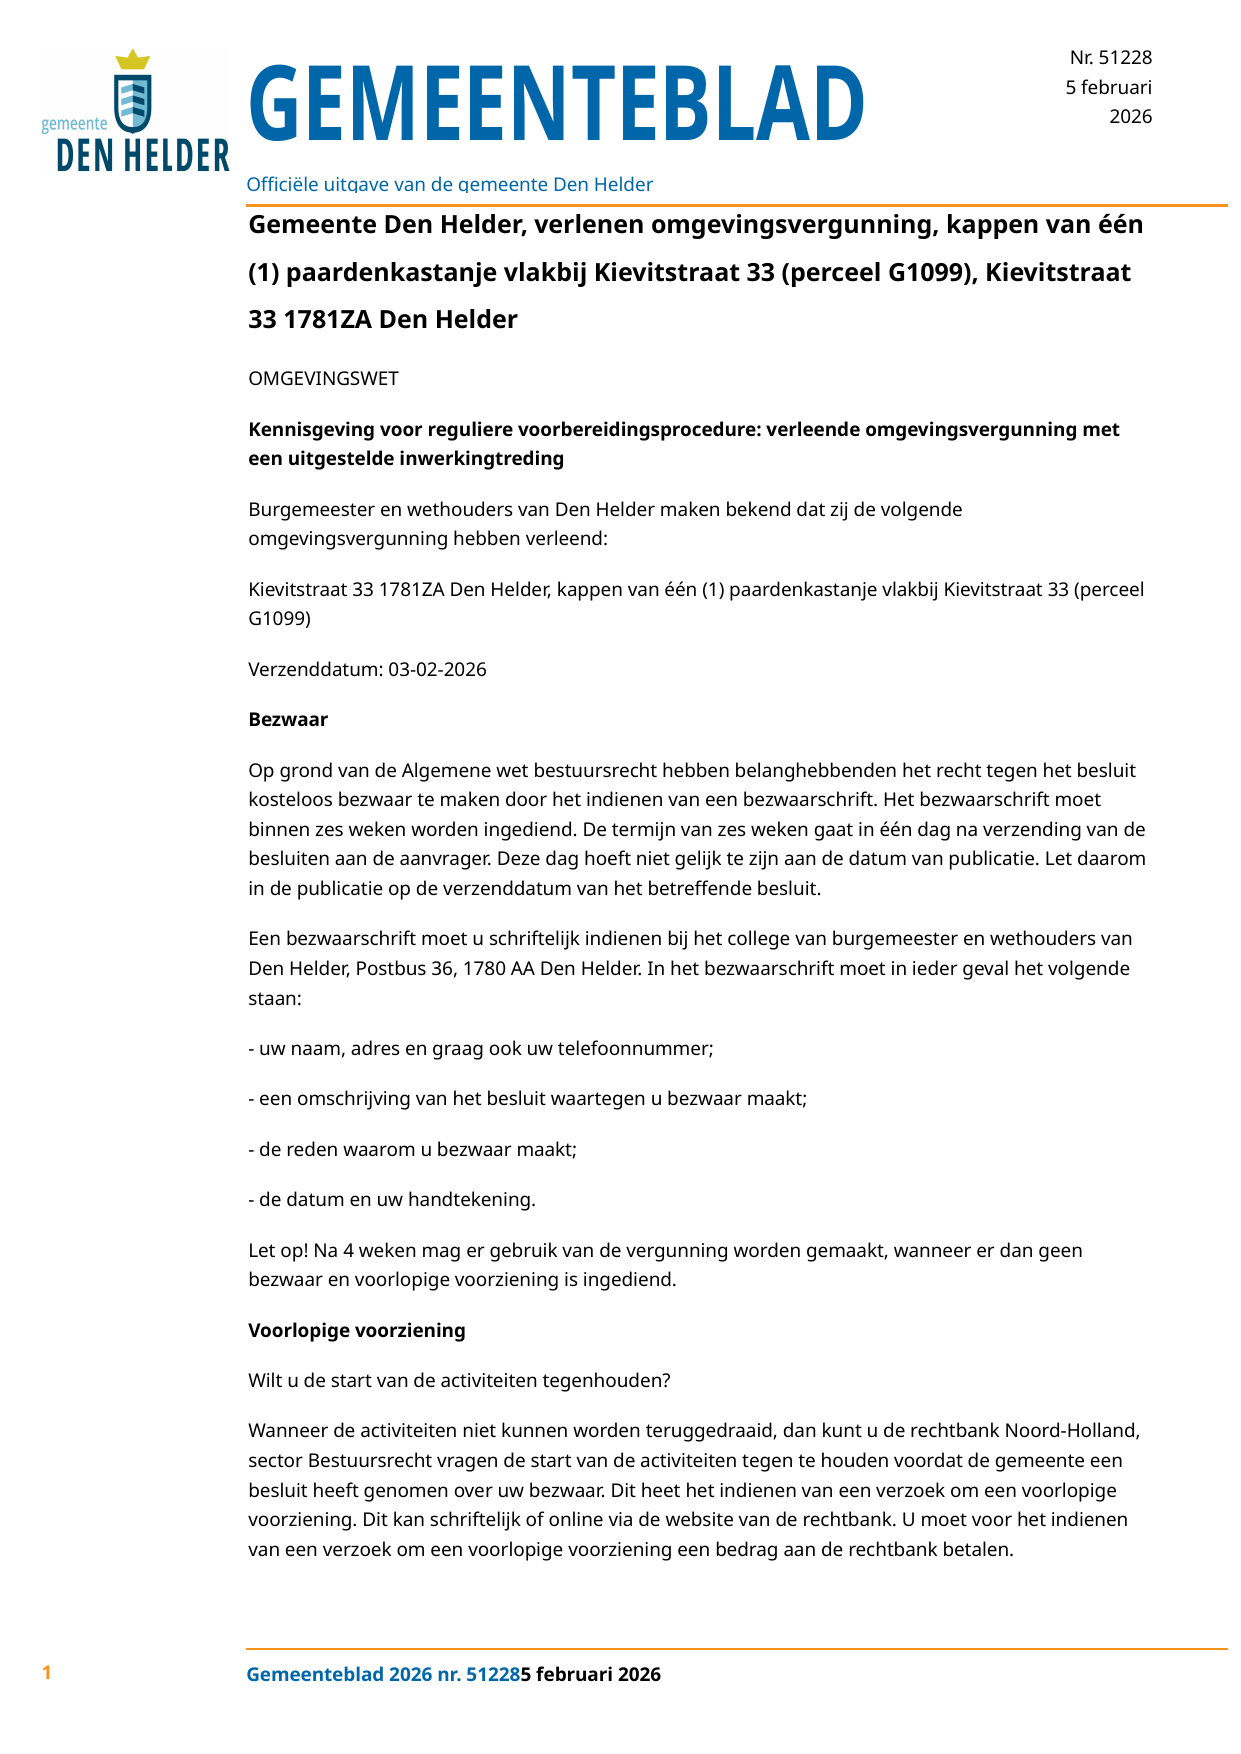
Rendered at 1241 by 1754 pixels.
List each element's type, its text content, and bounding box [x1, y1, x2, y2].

text - uw naam, adres en graag ook uw telefoonnummer; [248, 1035, 1152, 1061]
text Voorlopige voorziening [248, 1317, 1152, 1342]
text Verzenddatum: 03-02-2026 [248, 656, 1152, 682]
picture [100, 154, 106, 172]
text Wilt u de start van de activiteiten tegenhouden? [248, 1367, 1152, 1393]
text - de reden waarom u bezwaar maakt; [248, 1136, 1152, 1162]
text - de datum en uw handtekening. [248, 1186, 1152, 1212]
text Op grond van de Algemene wet bestuursrecht hebben belanghebbenden het recht tegen het besluit kosteloos bezwaar te maken door het indienen van een bezwaarschrift. Het bezwaarschrift moet binnen zes weken worden ingediend. De termijn van zes weken gaat in één dag na verzending van de besluiten aan de aanvrager. Deze dag hoeft niet gelijk te zijn aan de datum van publicatie. Let daarom in de publicatie op de verzenddatum van het betreffende besluit. [248, 757, 1152, 901]
text Let op! Na 4 weken mag er gebruik van de vergunning worden gemaakt, wanneer er dan geen bezwaar en voorlopige voorziening is ingediend. [248, 1237, 1152, 1292]
text Kievitstraat 33 1781ZA Den Helder, kappen van één (1) paardenkastanje vlakbij Kievitstraat 33 (perceel G1099) [248, 576, 1152, 631]
picture [63, 144, 68, 165]
picture [130, 157, 135, 172]
picture [182, 144, 187, 165]
text OMGEVINGSWET [248, 366, 1152, 391]
text Wanneer de activiteiten niet kunnen worden teruggedraaid, dan kunt u de rechtbank Noord-Holland, sector Bestuursrecht vragen de start van de activiteiten tegen te houden voordat de gemeente een besluit heeft genomen over uw bezwaar. Dit heet het indienen van een verzoek om een voorlopige voorziening. Dit kan schriftelijk of online via de website van de rechtbank. U moet voor het indienen van een verzoek om een voorlopige voorziening een bedrag aan de rechtbank betalen. [248, 1418, 1152, 1562]
text Een bezwaarschrift moet u schriftelijk indienen bij het college van burgemeester en wethouders van Den Helder, Postbus 36, 1780 AA Den Helder. In het bezwaarschrift moet in ieder geval het volgende staan: [248, 926, 1152, 1010]
text Gemeente Den Helder, verlenen omgevingsvergunning, kappen van één (1) paardenkastanje vlakbij Kievitstraat 33 (perceel G1099), Kievitstraat 33 1781ZA Den Helder [248, 207, 1152, 336]
text Bezwaar [248, 706, 1152, 732]
text Burgemeester en wethouders van Den Helder maken bekend dat zij de volgende omgevingsvergunning hebben verleend: [248, 496, 1152, 551]
picture [41, 47, 231, 172]
text Kennisgeving voor reguliere voorbereidingsprocedure: verleende omgevingsvergunning met een uitgestelde inwerkingtreding [248, 416, 1152, 471]
text - een omschrijving van het besluit waartegen u bezwaar maakt; [248, 1086, 1152, 1111]
picture [220, 160, 224, 172]
